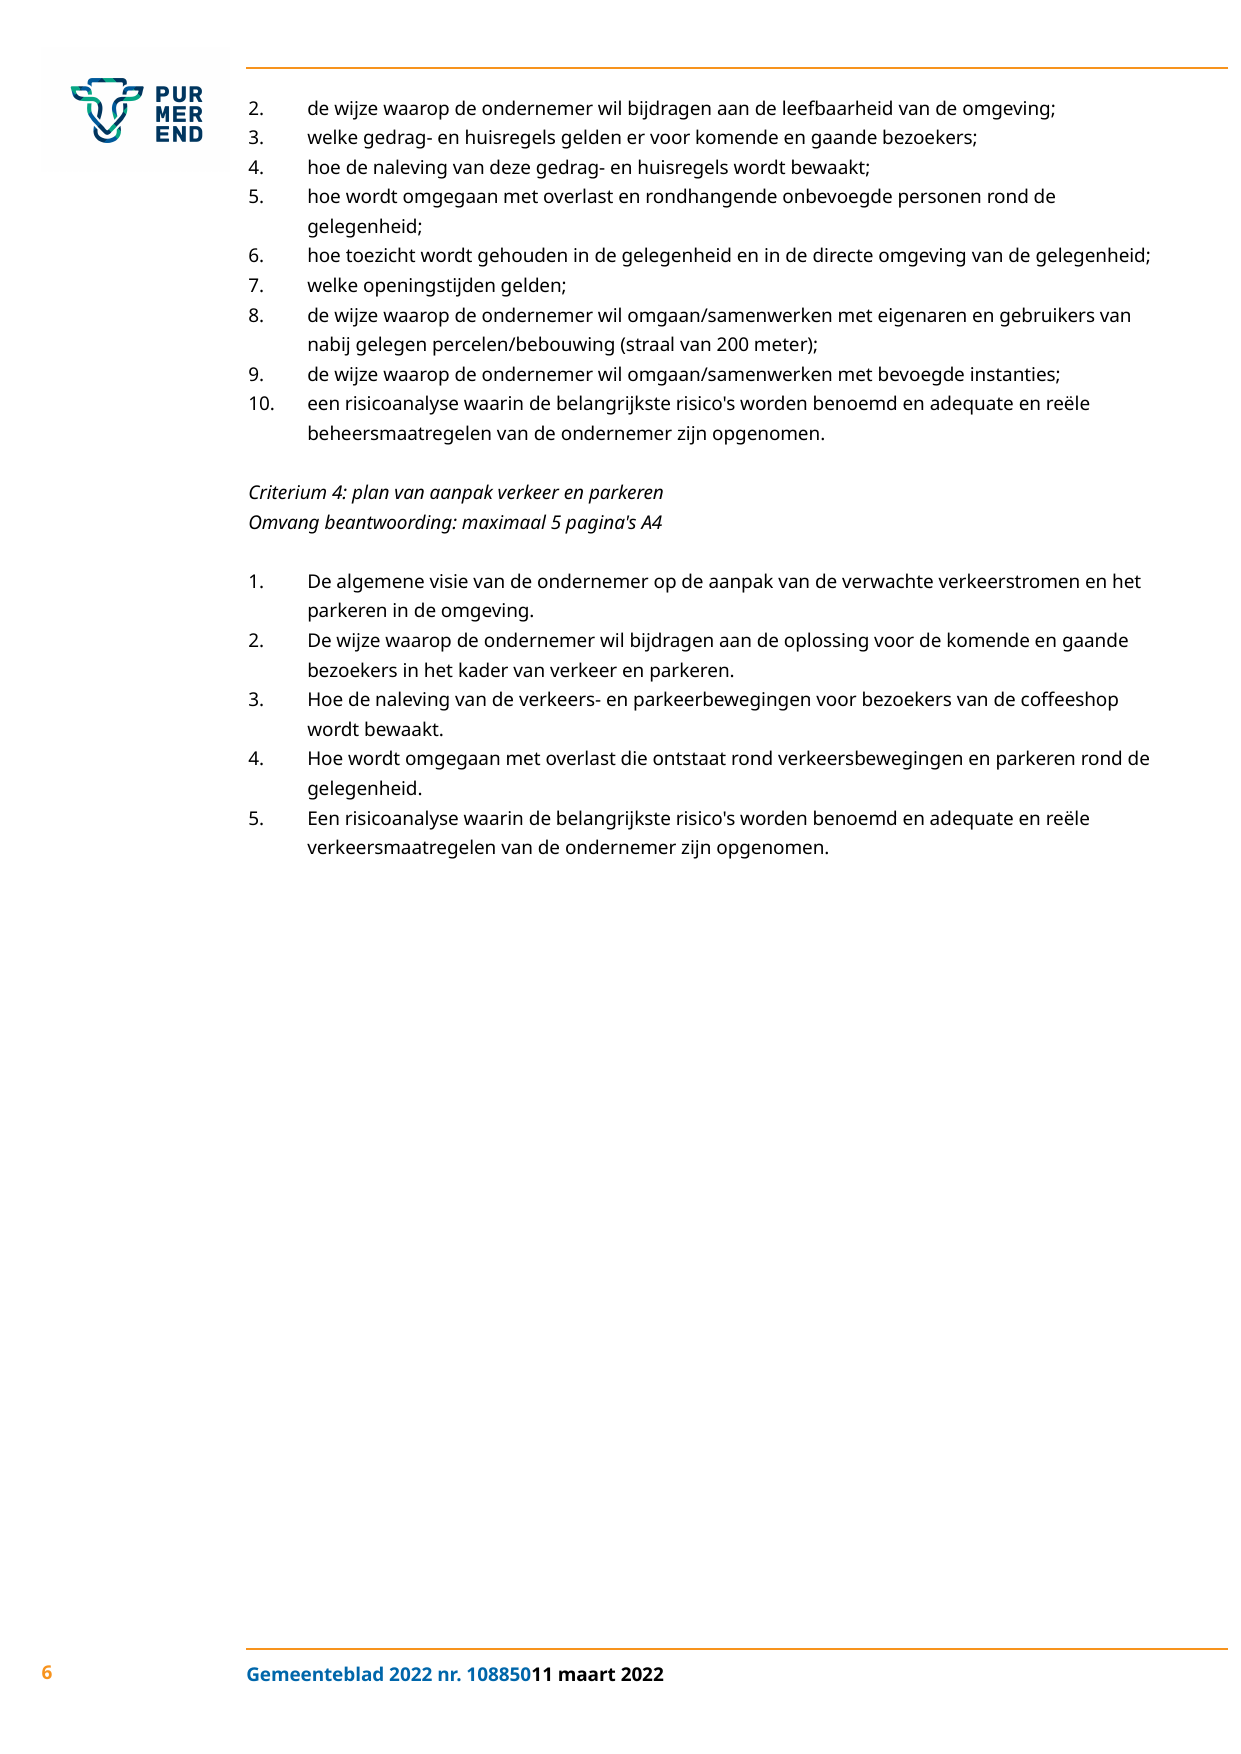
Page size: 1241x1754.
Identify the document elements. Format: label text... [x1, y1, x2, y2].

list een risicoanalyse waarin de belangrijkste risico's worden benoemd en adequate en reële beheersmaatregelen van de ondernemer zijn opgenomen. [248, 391, 1152, 446]
text Criterium 4: plan van aanpak verkeer en parkeren [248, 479, 1152, 505]
list de wijze waarop de ondernemer wil bijdragen aan de leefbaarheid van de omgeving; [248, 95, 1152, 121]
list Hoe wordt omgegaan met overlast die ontstaat rond verkeersbewegingen en parkeren rond de gelegenheid. [248, 746, 1152, 801]
list Een risicoanalyse waarin de belangrijkste risico's worden benoemd en adequate en reële verkeersmaatregelen van de ondernemer zijn opgenomen. [248, 805, 1152, 860]
list hoe toezicht wordt gehouden in de gelegenheid en in de directe omgeving van de gelegenheid; [248, 243, 1152, 268]
list welke gedrag- en huisregels gelden er voor komende en gaande bezoekers; [248, 124, 1152, 150]
list hoe wordt omgegaan met overlast en rondhangende onbevoegde personen rond de gelegenheid; [248, 183, 1152, 239]
list de wijze waarop de ondernemer wil omgaan/samenwerken met bevoegde instanties; [248, 361, 1152, 387]
list De algemene visie van de ondernemer op de aanpak van de verwachte verkeerstromen en het parkeren in de omgeving. [248, 568, 1152, 623]
picture [41, 47, 231, 172]
list welke openingstijden gelden; [248, 272, 1152, 298]
text Omvang beantwoording: maximaal 5 pagina's A4 [248, 509, 1152, 535]
list Hoe de naleving van de verkeers- en parkeerbewegingen voor bezoekers van de coffeeshop wordt bewaakt. [248, 686, 1152, 742]
list hoe de naleving van deze gedrag- en huisregels wordt bewaakt; [248, 154, 1152, 180]
list de wijze waarop de ondernemer wil omgaan/samenwerken met eigenaren en gebruikers van nabij gelegen percelen/bebouwing (straal van 200 meter); [248, 302, 1152, 357]
list De wijze waarop de ondernemer wil bijdragen aan de oplossing voor de komende en gaande bezoekers in het kader van verkeer en parkeren. [248, 627, 1152, 683]
